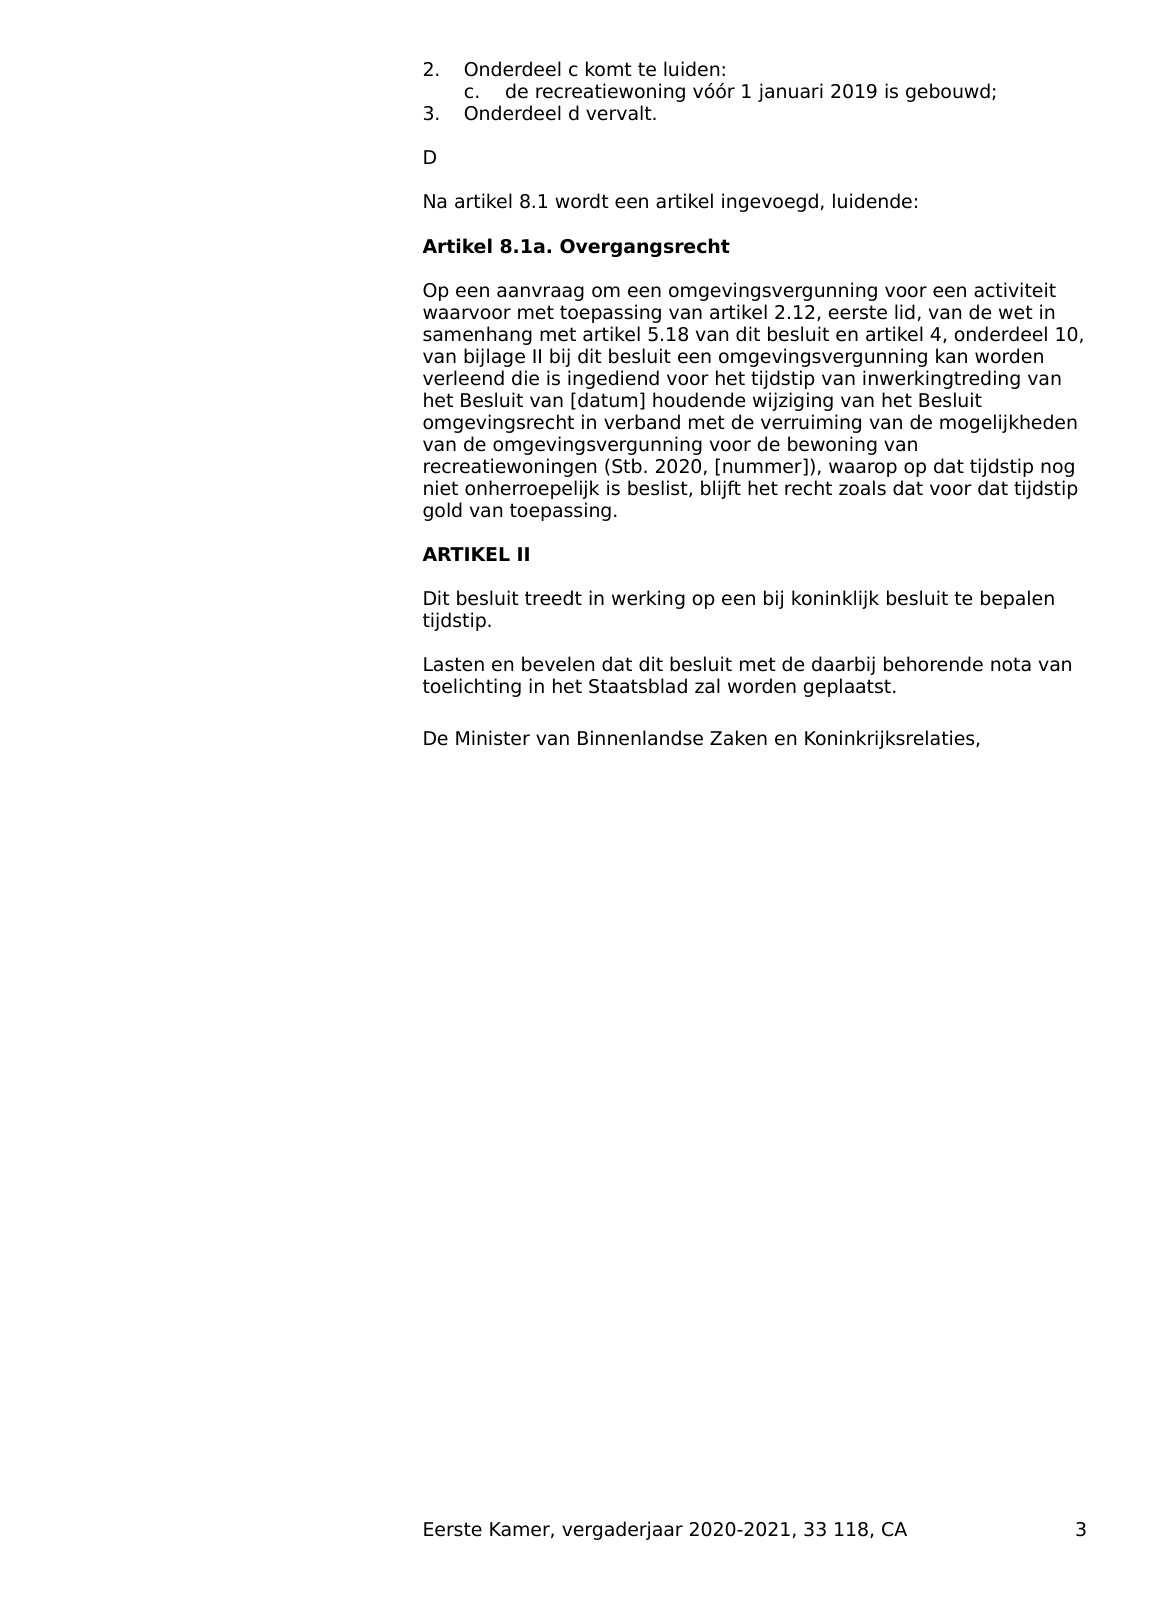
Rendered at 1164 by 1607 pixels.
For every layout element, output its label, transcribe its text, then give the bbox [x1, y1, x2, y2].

text 2. Onderdeel c komt te luiden: [422, 59, 1087, 81]
subtitle ARTIKEL II [422, 544, 1087, 566]
text De Minister van Binnenlandse Zaken en Koninkrijksrelaties, [422, 728, 1087, 750]
text D [422, 147, 1087, 169]
text Dit besluit treedt in werking op een bij koninklijk besluit te bepalen tijdstip. [422, 588, 1087, 632]
text Op een aanvraag om een omgevingsvergunning voor een activiteit waarvoor met toepassing van artikel 2.12, eerste lid, van de wet in samenhang met artikel 5.18 van dit besluit en artikel 4, onderdeel 10, van bijlage II bij dit besluit een omgevingsvergunning kan worden verleend die is ingediend voor het tijdstip van inwerkingtreding van het Besluit van [datum] houdende wijziging van het Besluit omgevingsrecht in verband met de verruiming van de mogelijkheden van de omgevingsvergunning voor de bewoning van recreatiewoningen (Stb. 2020, [nummer]), waarop op dat tijdstip nog niet onherroepelijk is beslist, blijft het recht zoals dat voor dat tijdstip gold van toepassing. [422, 280, 1087, 521]
text Na artikel 8.1 wordt een artikel ingevoegd, luidende: [422, 191, 1087, 213]
text c. de recreatiewoning vóór 1 januari 2019 is gebouwd; [464, 81, 1087, 103]
text 3. Onderdeel d vervalt. [422, 103, 1087, 125]
text Lasten en bevelen dat dit besluit met de daarbij behorende nota van toelichting in het Staatsblad zal worden geplaatst. [422, 654, 1087, 698]
subtitle Artikel 8.1a. Overgangsrecht [422, 236, 1087, 257]
